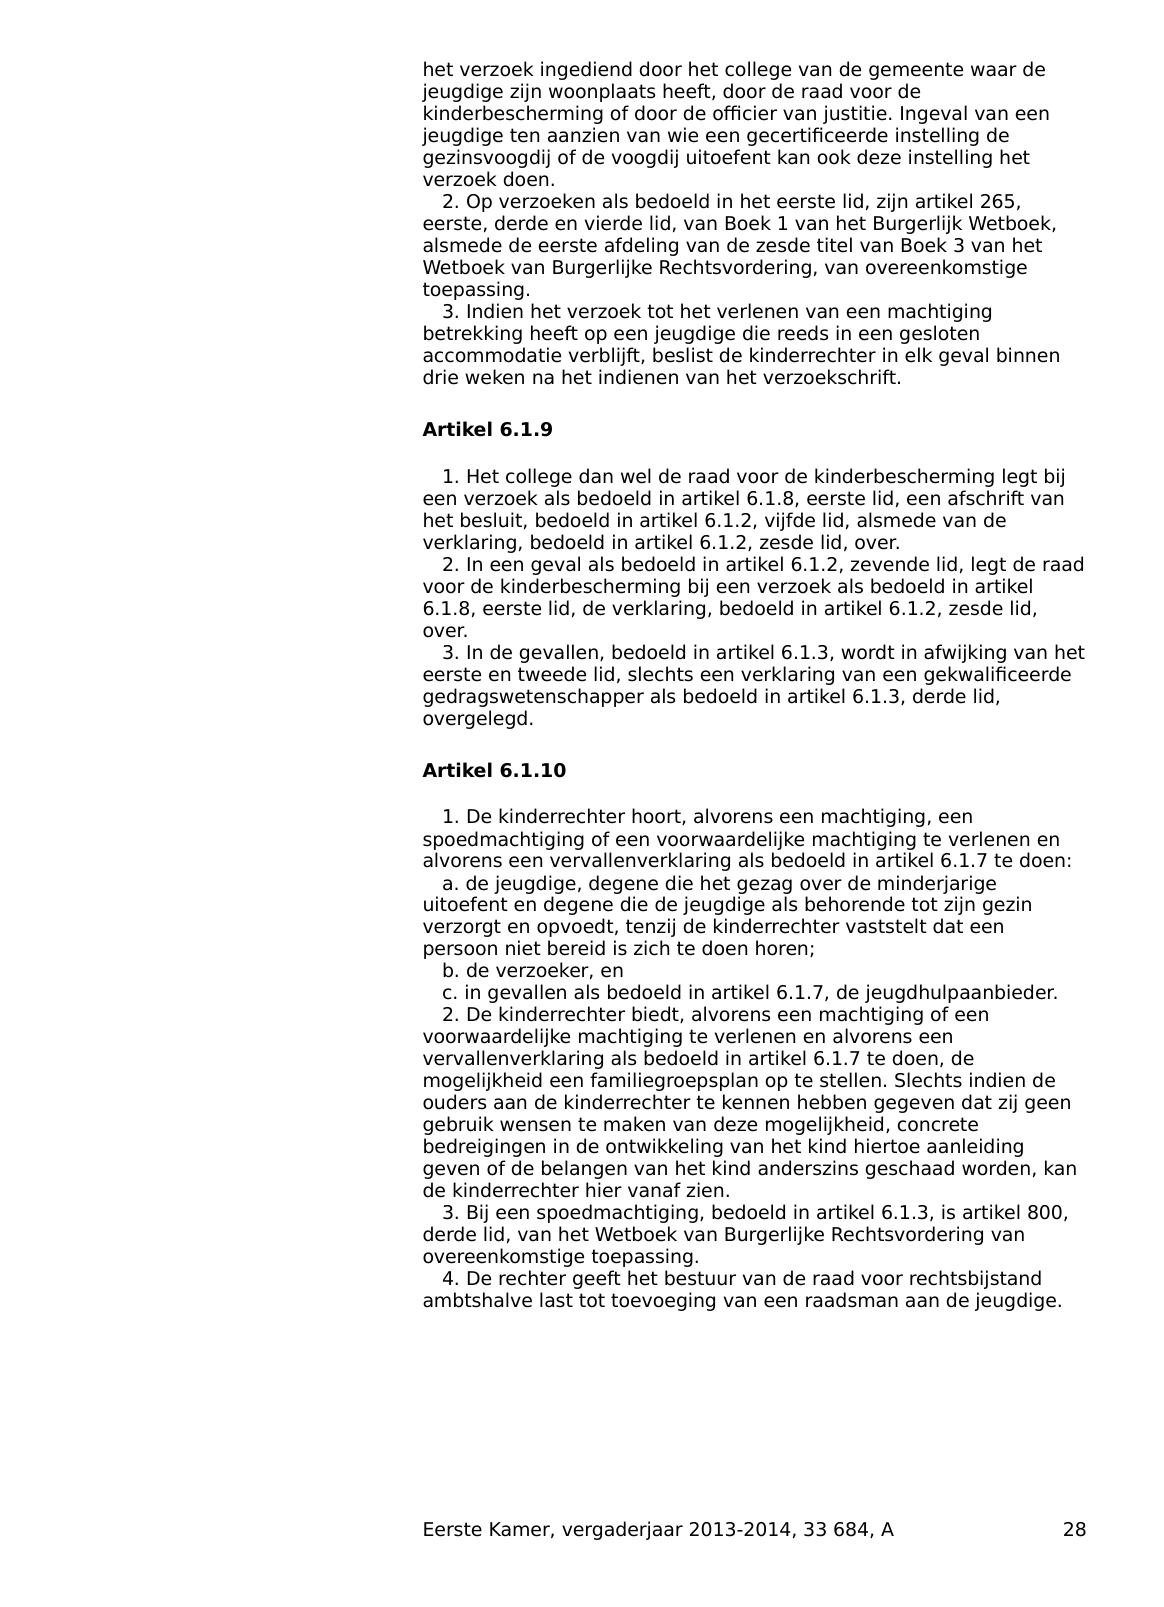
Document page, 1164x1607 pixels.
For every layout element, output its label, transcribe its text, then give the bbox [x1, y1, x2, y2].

text 1. De kinderrechter hoort, alvorens een machtiging, een spoedmachtiging of een voorwaardelijke machtiging te verlenen en alvorens een vervallenverklaring als bedoeld in artikel 6.1.7 te doen: [422, 806, 1087, 872]
text a. de jeugdige, degene die het gezag over de minderjarige uitoefent en degene die de jeugdige als behorende tot zijn gezin verzorgt en opvoedt, tenzij de kinderrechter vaststelt dat een persoon niet bereid is zich te doen horen; [422, 872, 1087, 960]
text b. de verzoeker, en [422, 960, 1087, 982]
subtitle Artikel 6.1.9 [422, 419, 1087, 441]
subtitle Artikel 6.1.10 [422, 759, 1087, 781]
text 3. Indien het verzoek tot het verlenen van een machtiging betrekking heeft op een jeugdige die reeds in een gesloten accommodatie verblijft, beslist de kinderrechter in elk geval binnen drie weken na het indienen van het verzoekschrift. [422, 301, 1087, 389]
text 3. In de gevallen, bedoeld in artikel 6.1.3, wordt in afwijking van het eerste en tweede lid, slechts een verklaring van een gekwalificeerde gedragswetenschapper als bedoeld in artikel 6.1.3, derde lid, overgelegd. [422, 642, 1087, 729]
text het verzoek ingediend door het college van de gemeente waar de jeugdige zijn woonplaats heeft, door de raad voor de kinderbescherming of door de officier van justitie. Ingeval van een jeugdige ten aanzien van wie een gecertificeerde instelling de gezinsvoogdij of de voogdij uitoefent kan ook deze instelling het verzoek doen. [422, 59, 1087, 191]
text 3. Bij een spoedmachtiging, bedoeld in artikel 6.1.3, is artikel 800, derde lid, van het Wetboek van Burgerlijke Rechtsvordering van overeenkomstige toepassing. [422, 1202, 1087, 1268]
text c. in gevallen als bedoeld in artikel 6.1.7, de jeugdhulpaanbieder. [422, 982, 1087, 1004]
text 1. Het college dan wel de raad voor de kinderbescherming legt bij een verzoek als bedoeld in artikel 6.1.8, eerste lid, een afschrift van het besluit, bedoeld in artikel 6.1.2, vijfde lid, alsmede van de verklaring, bedoeld in artikel 6.1.2, zesde lid, over. [422, 466, 1087, 554]
text 4. De rechter geeft het bestuur van de raad voor rechtsbijstand ambtshalve last tot toevoeging van een raadsman aan de jeugdige. [422, 1268, 1087, 1312]
text 2. De kinderrechter biedt, alvorens een machtiging of een voorwaardelijke machtiging te verlenen en alvorens een vervallenverklaring als bedoeld in artikel 6.1.7 te doen, de mogelijkheid een familiegroepsplan op te stellen. Slechts indien de ouders aan de kinderrechter te kennen hebben gegeven dat zij geen gebruik wensen te maken van deze mogelijkheid, concrete bedreigingen in de ontwikkeling van het kind hiertoe aanleiding geven of de belangen van het kind anderszins geschaad worden, kan de kinderrechter hier vanaf zien. [422, 1004, 1087, 1202]
text 2. In een geval als bedoeld in artikel 6.1.2, zevende lid, legt de raad voor de kinderbescherming bij een verzoek als bedoeld in artikel 6.1.8, eerste lid, de verklaring, bedoeld in artikel 6.1.2, zesde lid, over. [422, 554, 1087, 642]
text 2. Op verzoeken als bedoeld in het eerste lid, zijn artikel 265, eerste, derde en vierde lid, van Boek 1 van het Burgerlijk Wetboek, alsmede de eerste afdeling van de zesde titel van Boek 3 van het Wetboek van Burgerlijke Rechtsvordering, van overeenkomstige toepassing. [422, 191, 1087, 301]
